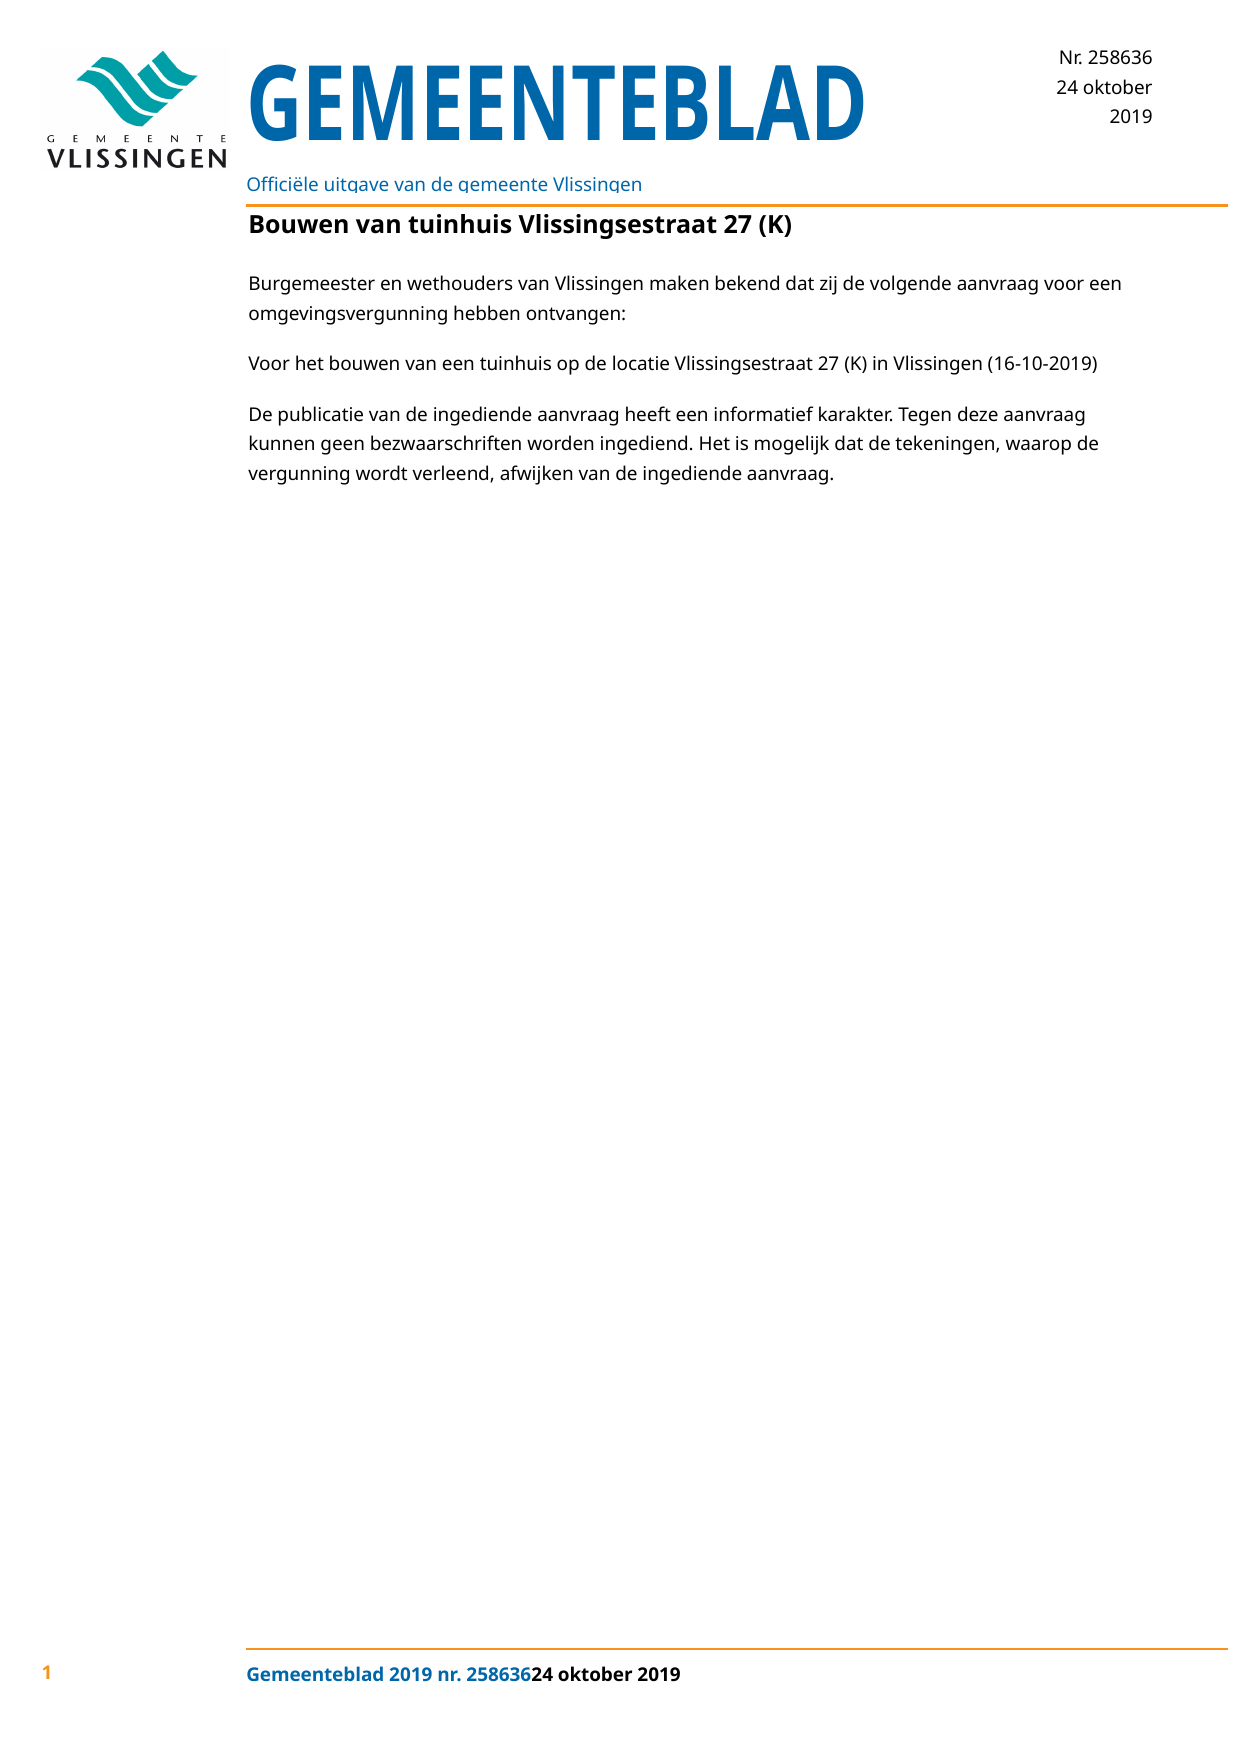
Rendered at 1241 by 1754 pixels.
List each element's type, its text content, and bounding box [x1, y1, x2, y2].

text De publicatie van de ingediende aanvraag heeft een informatief karakter. Tegen deze aanvraag kunnen geen bezwaarschriften worden ingediend. Het is mogelijk dat de tekeningen, waarop de vergunning wordt verleend, afwijken van de ingediende aanvraag. [248, 401, 1152, 486]
text Voor het bouwen van een tuinhuis op de locatie Vlissingsestraat 27 (K) in Vlissingen (16-10-2019) [248, 350, 1152, 376]
text Bouwen van tuinhuis Vlissingsestraat 27 (K) [248, 207, 1152, 241]
picture [41, 47, 231, 172]
text Burgemeester en wethouders van Vlissingen maken bekend dat zij de volgende aanvraag voor een omgevingsvergunning hebben ontvangen: [248, 270, 1152, 326]
